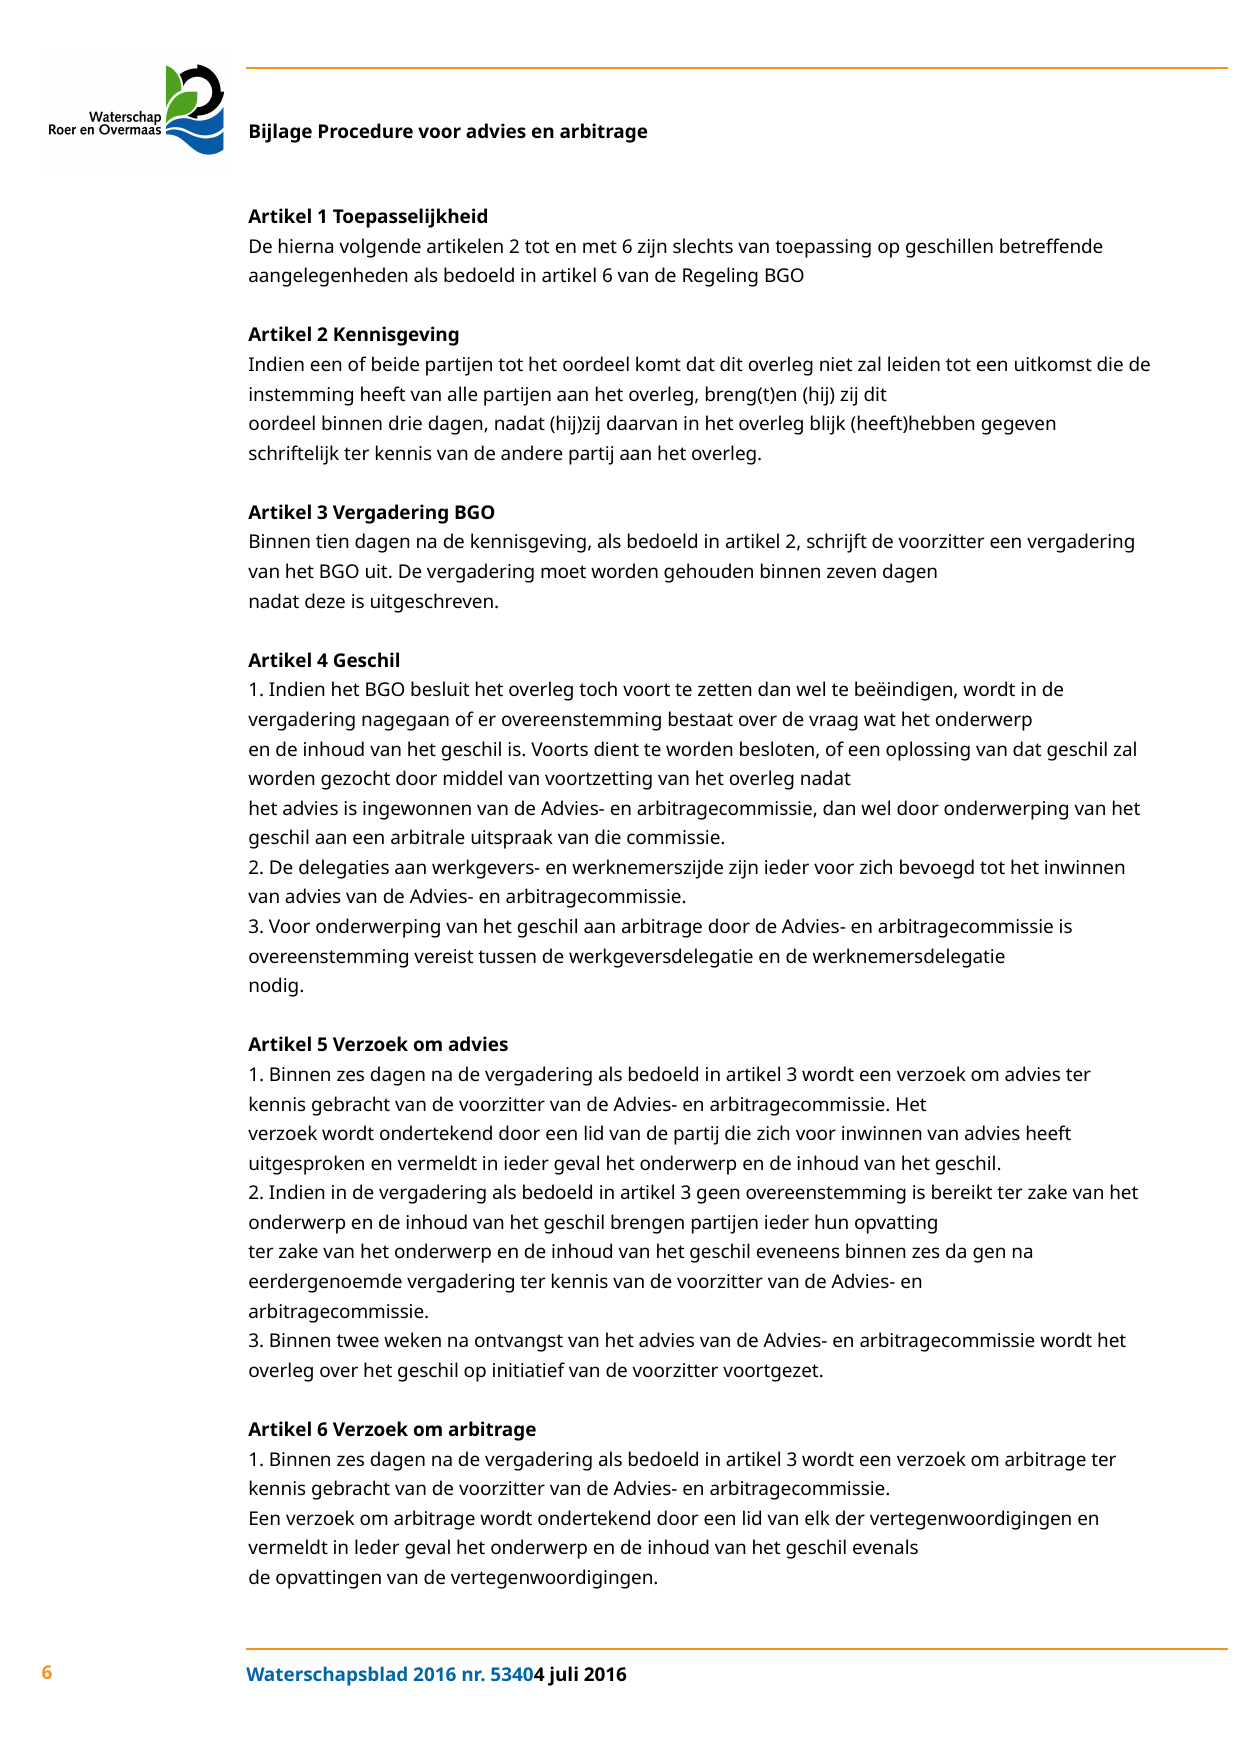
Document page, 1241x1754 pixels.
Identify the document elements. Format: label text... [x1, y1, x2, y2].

text de opvattingen van de vertegenwoordigingen. [248, 1564, 1152, 1590]
text 2. Indien in de vergadering als bedoeld in artikel 3 geen overeenstemming is bereikt ter zake van het onderwerp en de inhoud van het geschil brengen partijen ieder hun opvatting [248, 1179, 1152, 1235]
text 1. Binnen zes dagen na de vergadering als bedoeld in artikel 3 wordt een verzoek om arbitrage ter kennis gebracht van de voorzitter van de Advies- en arbitragecommissie. [248, 1446, 1152, 1501]
text Artikel 1 Toepasselijkheid [248, 203, 1152, 229]
text 1. Indien het BGO besluit het overleg toch voort te zetten dan wel te beëindigen, wordt in de vergadering nagegaan of er overeenstemming bestaat over de vraag wat het onderwerp [248, 677, 1152, 732]
text het advies is ingewonnen van de Advies- en arbitragecommissie, dan wel door onderwerping van het geschil aan een arbitrale uitspraak van die commissie. [248, 795, 1152, 850]
text 3. Binnen twee weken na ontvangst van het advies van de Advies- en arbitragecommissie wordt het overleg over het geschil op initiatief van de voorzitter voortgezet. [248, 1327, 1152, 1383]
text De hierna volgende artikelen 2 tot en met 6 zijn slechts van toepassing op geschillen betreffende aangelegenheden als bedoeld in artikel 6 van de Regeling BGO [248, 233, 1152, 288]
text nodig. [248, 972, 1152, 998]
text en de inhoud van het geschil is. Voorts dient te worden besloten, of een oplossing van dat geschil zal worden gezocht door middel van voortzetting van het overleg nadat [248, 736, 1152, 791]
text Artikel 5 Verzoek om advies [248, 1032, 1152, 1057]
text ter zake van het onderwerp en de inhoud van het geschil eveneens binnen zes da gen na eerdergenoemde vergadering ter kennis van de voorzitter van de Advies- en [248, 1239, 1152, 1294]
text Artikel 2 Kennisgeving [248, 322, 1152, 347]
text arbitragecommissie. [248, 1298, 1152, 1324]
text nadat deze is uitgeschreven. [248, 588, 1152, 614]
text 2. De delegaties aan werkgevers- en werknemerszijde zijn ieder voor zich bevoegd tot het inwinnen van advies van de Advies- en arbitragecommissie. [248, 854, 1152, 909]
text Een verzoek om arbitrage wordt ondertekend door een lid van elk der vertegenwoordigingen en vermeldt in leder geval het onderwerp en de inhoud van het geschil evenals [248, 1505, 1152, 1560]
text Artikel 4 Geschil [248, 647, 1152, 673]
text Indien een of beide partijen tot het oordeel komt dat dit overleg niet zal leiden tot een uitkomst die de instemming heeft van alle partijen aan het overleg, breng(t)en (hij) zij dit [248, 351, 1152, 407]
text Binnen tien dagen na de kennisgeving, als bedoeld in artikel 2, schrijft de voorzitter een vergadering van het BGO uit. De vergadering moet worden gehouden binnen zeven dagen [248, 529, 1152, 584]
picture [41, 47, 231, 172]
text Bijlage Procedure voor advies en arbitrage [248, 116, 1152, 144]
text verzoek wordt ondertekend door een lid van de partij die zich voor inwinnen van advies heeft uitgesproken en vermeldt in ieder geval het onderwerp en de inhoud van het geschil. [248, 1120, 1152, 1176]
text Artikel 3 Vergadering BGO [248, 499, 1152, 525]
text 3. Voor onderwerping van het geschil aan arbitrage door de Advies- en arbitragecommissie is overeenstemming vereist tussen de werkgeversdelegatie en de werknemersdelegatie [248, 913, 1152, 969]
text 1. Binnen zes dagen na de vergadering als bedoeld in artikel 3 wordt een verzoek om advies ter kennis gebracht van de voorzitter van de Advies- en arbitragecommissie. Het [248, 1061, 1152, 1117]
text Artikel 6 Verzoek om arbitrage [248, 1416, 1152, 1442]
text oordeel binnen drie dagen, nadat (hij)zij daarvan in het overleg blijk (heeft)hebben gegeven schriftelijk ter kennis van de andere partij aan het overleg. [248, 410, 1152, 466]
